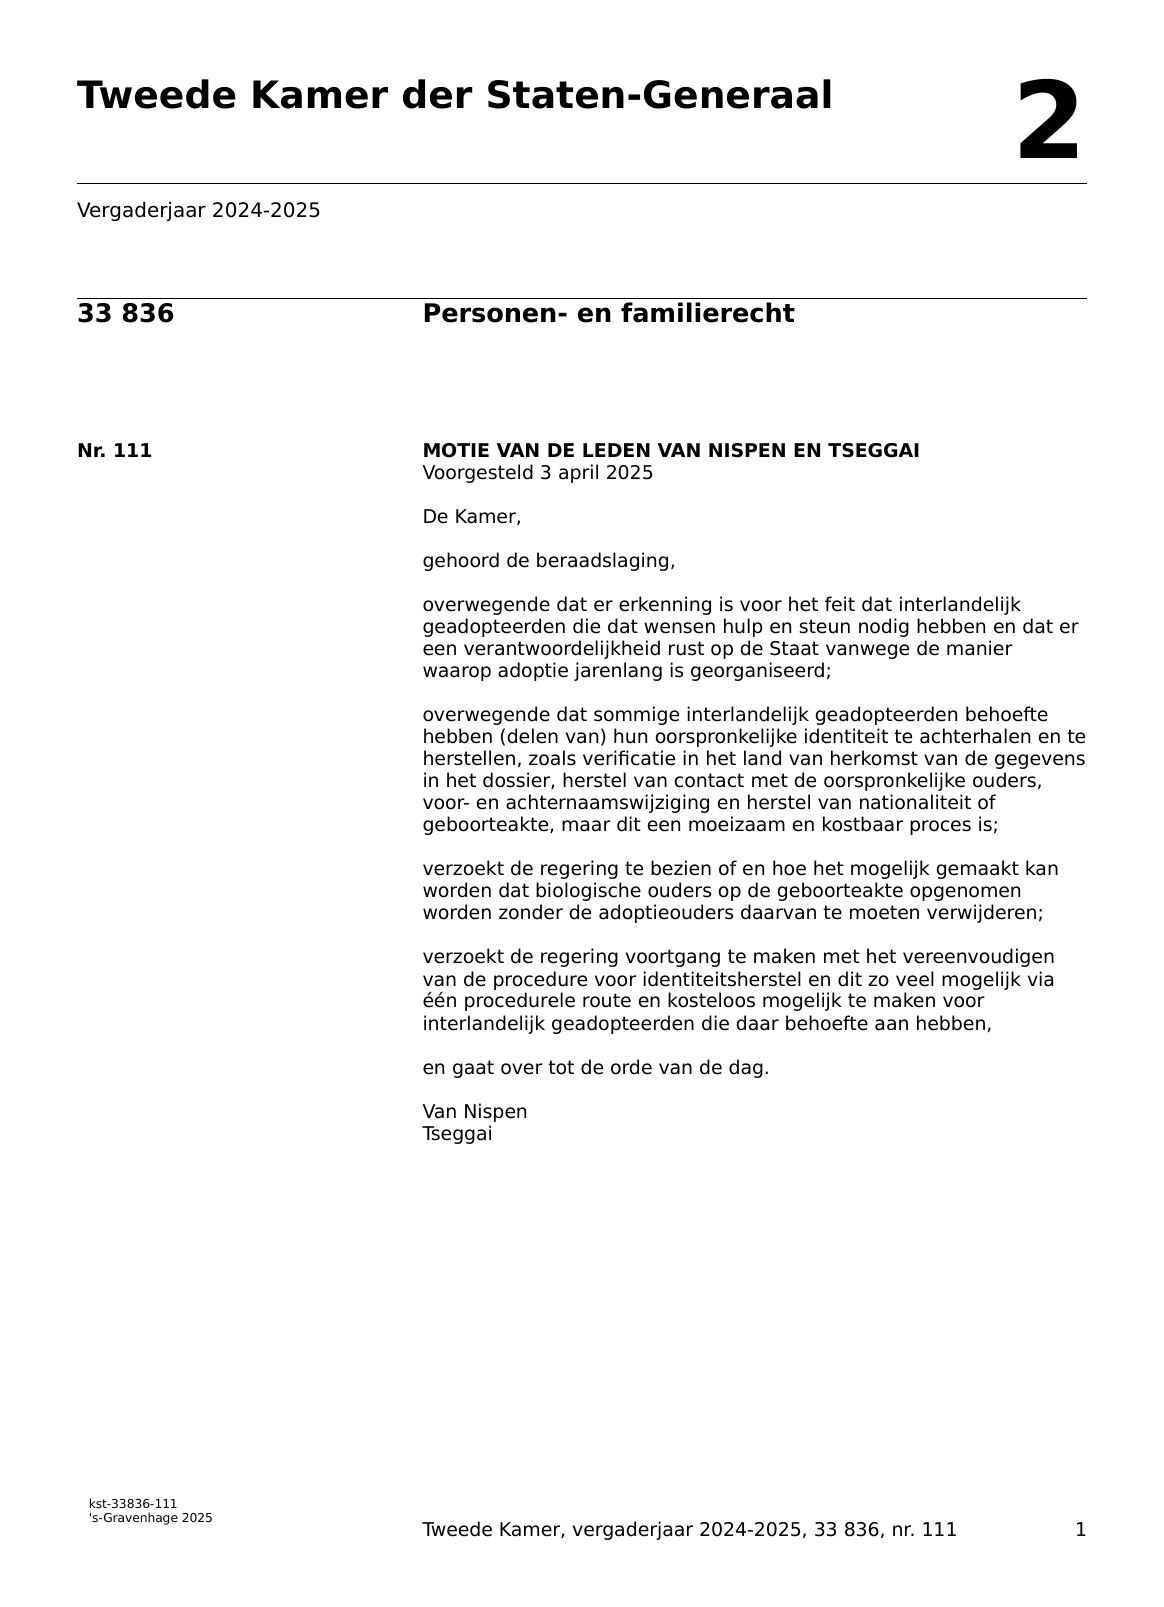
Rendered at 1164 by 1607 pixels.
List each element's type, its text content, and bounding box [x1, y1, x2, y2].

text kst-33836-111 [88, 1497, 323, 1511]
text De Kamer, [422, 506, 1087, 528]
text Van Nispen [422, 1101, 1087, 1123]
text overwegende dat sommige interlandelijk geadopteerden behoefte hebben (delen van) hun oorspronkelijke identiteit te achterhalen en te herstellen, zoals verificatie in het land van herkomst van de gegevens in het dossier, herstel van contact met de oorspronkelijke ouders, voor- en achternaamswijziging en herstel van nationaliteit of geboorteakte, maar dit een moeizaam en kostbaar proces is; [422, 704, 1087, 836]
text verzoekt de regering te bezien of en hoe het mogelijk gemaakt kan worden dat biologische ouders op de geboorteakte opgenomen worden zonder de adoptieouders daarvan te moeten verwijderen; [422, 858, 1087, 924]
text 's-Gravenhage 2025 [88, 1511, 323, 1525]
text overwegende dat er erkenning is voor het feit dat interlandelijk geadopteerden die dat wensen hulp en steun nodig hebben en dat er een verantwoordelijkheid rust op de Staat vanwege de manier waarop adoptie jarenlang is georganiseerd; [422, 594, 1087, 682]
table_cell Vergaderjaar 2024-2025 [77, 184, 1087, 298]
table_header 2 [886, 59, 1087, 183]
text verzoekt de regering voortgang te maken met het vereenvoudigen van de procedure voor identiteitsherstel en dit zo veel mogelijk via één procedurele route en kosteloos mogelijk te maken voor interlandelijk geadopteerden die daar behoefte aan hebben, [422, 946, 1087, 1034]
text Tseggai [422, 1123, 1087, 1145]
text Voorgesteld 3 april 2025 [422, 462, 1087, 484]
subtitle 33 836 Personen- en familierecht [77, 299, 1087, 329]
subtitle Nr. 111 MOTIE VAN DE LEDEN VAN NISPEN EN TSEGGAI [77, 440, 1087, 462]
text en gaat over tot de orde van de dag. [422, 1057, 1087, 1078]
text gehoord de beraadslaging, [422, 550, 1087, 572]
table_header Tweede Kamer der Staten-Generaal [77, 59, 886, 183]
